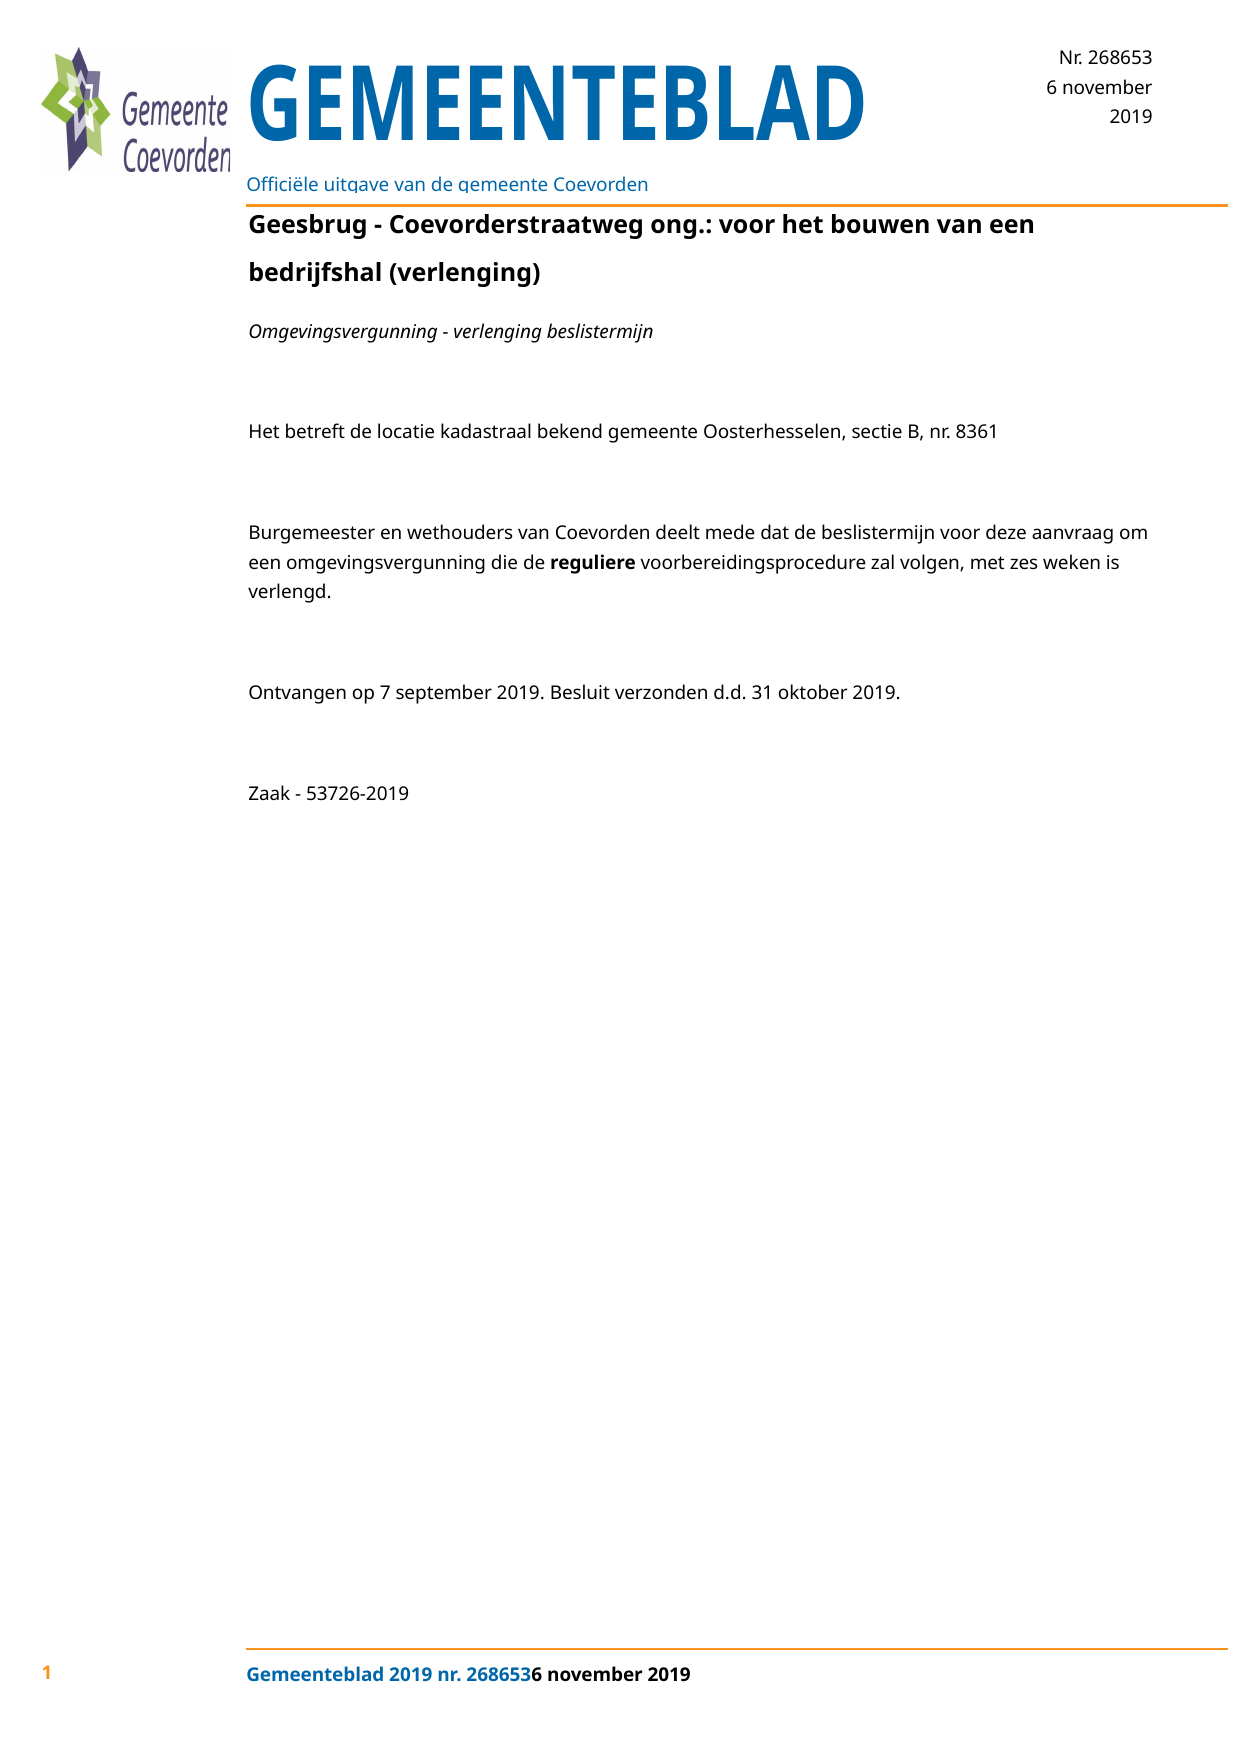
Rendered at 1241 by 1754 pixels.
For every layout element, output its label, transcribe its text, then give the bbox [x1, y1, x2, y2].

picture [41, 47, 231, 172]
text Ontvangen op 7 september 2019. Besluit verzonden d.d. 31 oktober 2019. [248, 679, 1152, 705]
text Omgevingsvergunning - verlenging beslistermijn [248, 318, 1152, 344]
text Geesbrug - Coevorderstraatweg ong.: voor het bouwen van een bedrijfshal (verlenging) [248, 207, 1152, 288]
text Burgemeester en wethouders van Coevorden deelt mede dat de beslistermijn voor deze aanvraag om een omgevingsvergunning die de reguliere voorbereidingsprocedure zal volgen, met zes weken is verlengd. [248, 519, 1152, 604]
text Het betreft de locatie kadastraal bekend gemeente Oosterhesselen, sectie B, nr. 8361 [248, 419, 1152, 444]
text Zaak - 53726-2019 [248, 780, 1152, 806]
